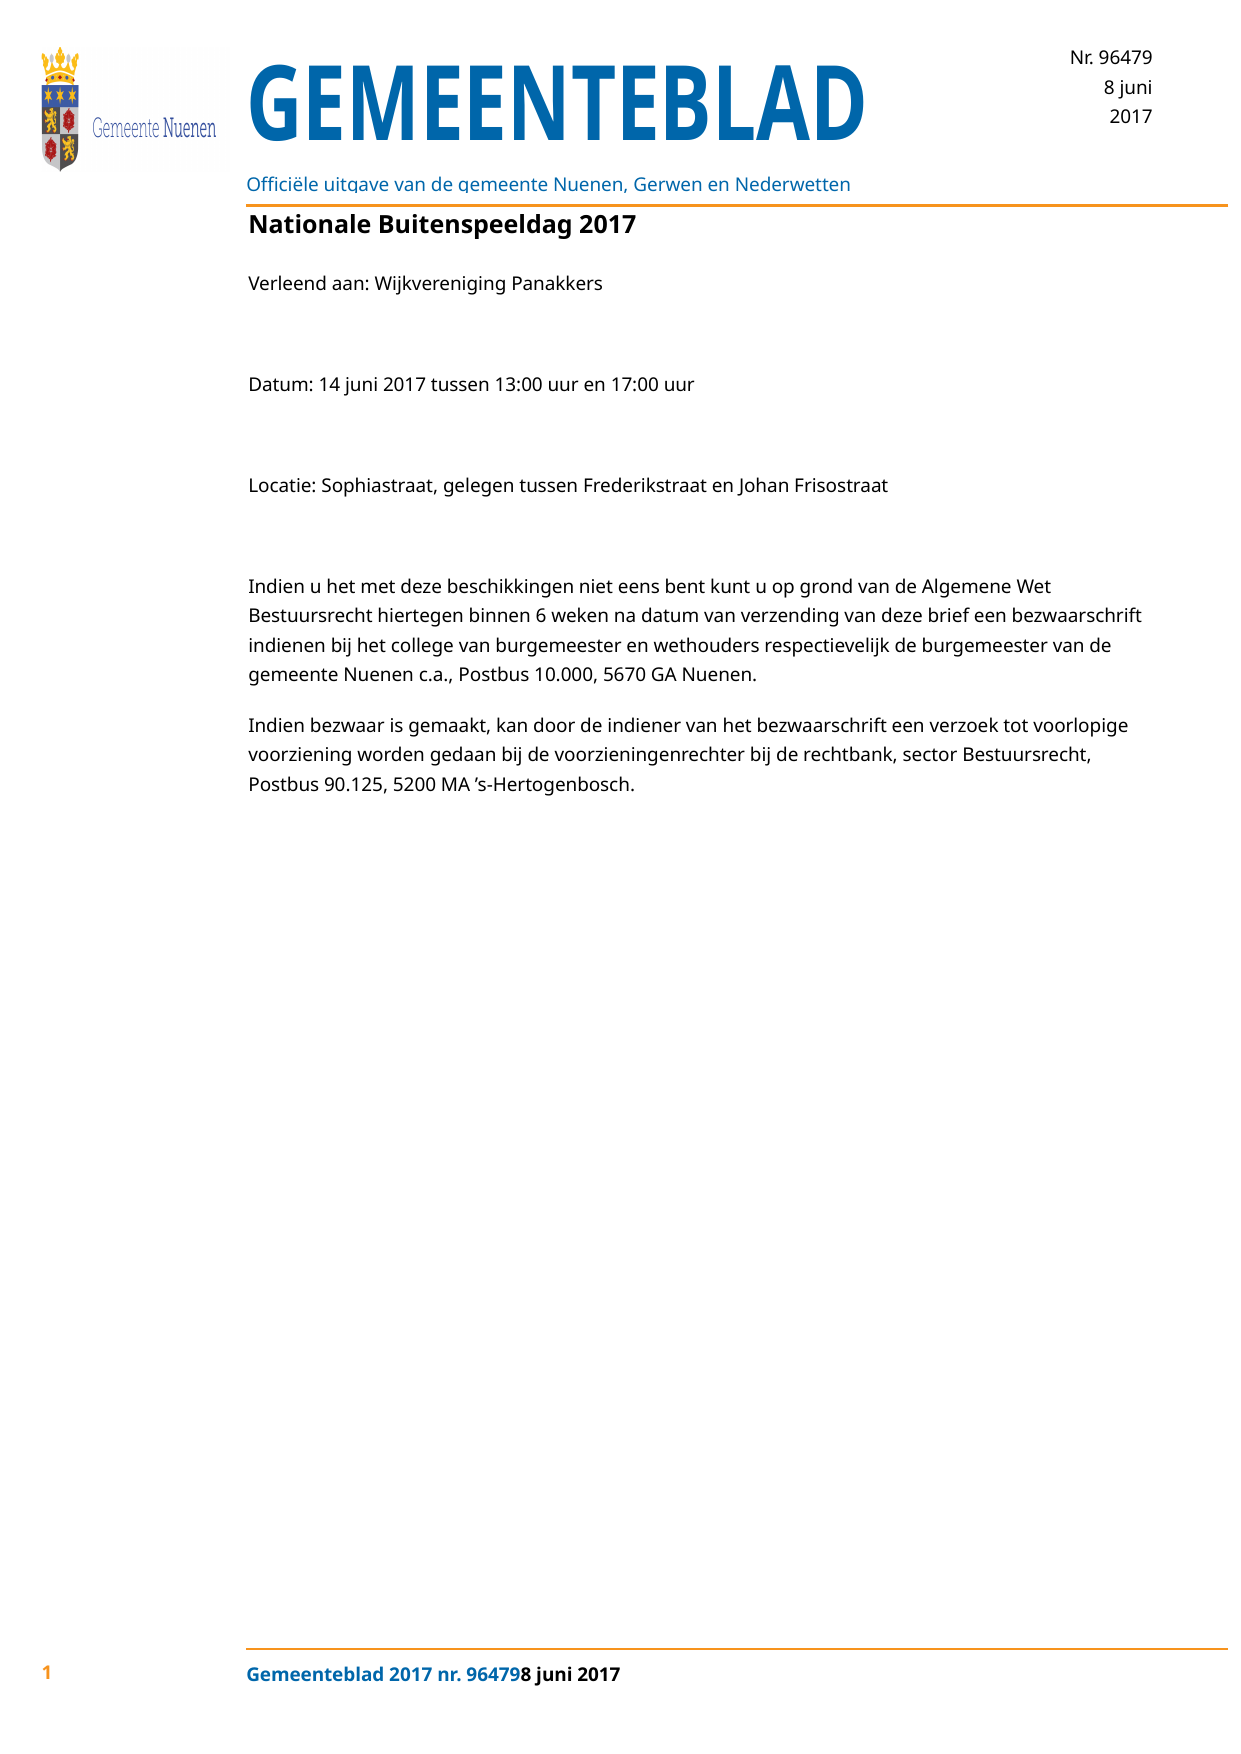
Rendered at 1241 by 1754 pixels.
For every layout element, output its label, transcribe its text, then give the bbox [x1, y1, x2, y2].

text Indien u het met deze beschikkingen niet eens bent kunt u op grond van de Algemene Wet Bestuursrecht hiertegen binnen 6 weken na datum van verzending van deze brief een bezwaarschrift indienen bij het college van burgemeester en wethouders respectievelijk de burgemeester van de gemeente Nuenen c.a., Postbus 10.000, 5670 GA Nuenen. [248, 573, 1152, 687]
text Nationale Buitenspeeldag 2017 [248, 207, 1152, 241]
text Indien bezwaar is gemaakt, kan door de indiener van het bezwaarschrift een verzoek tot voorlopige voorziening worden gedaan bij de voorzieningenrechter bij de rechtbank, sector Bestuursrecht, Postbus 90.125, 5200 MA ’s-Hertogenbosch. [248, 712, 1152, 797]
text Verleend aan: Wijkvereniging Panakkers [248, 270, 1152, 296]
text Locatie: Sophiastraat, gelegen tussen Frederikstraat en Johan Frisostraat [248, 472, 1152, 498]
picture [41, 47, 231, 172]
text Datum: 14 juni 2017 tussen 13:00 uur en 17:00 uur [248, 371, 1152, 397]
